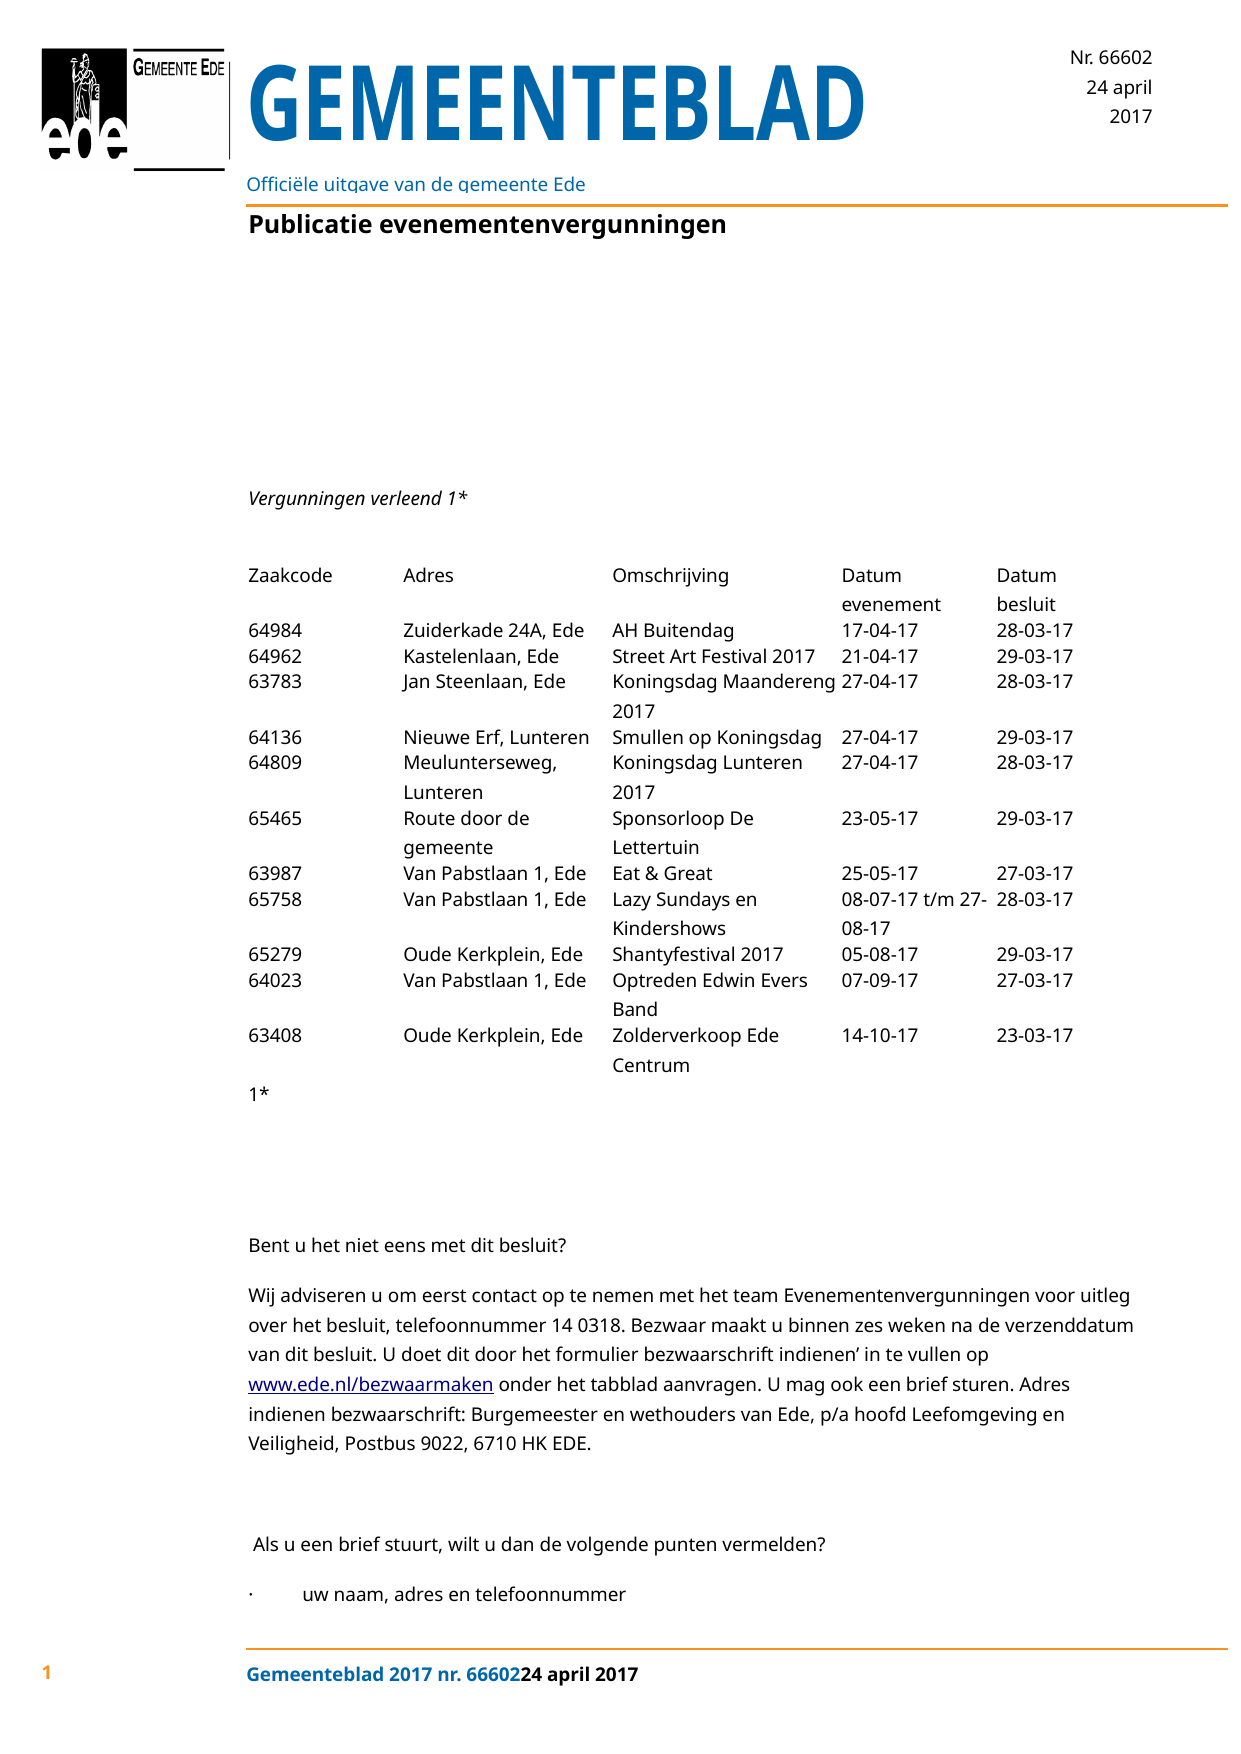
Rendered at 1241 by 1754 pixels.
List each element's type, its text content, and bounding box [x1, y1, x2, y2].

table_cell Zolderverkoop Ede Centrum [612, 1022, 841, 1078]
picture [41, 47, 231, 172]
table_cell Route door de gemeente [403, 805, 612, 860]
table_cell 29-03-17 [996, 724, 1152, 749]
table_cell 63408 [248, 1022, 403, 1078]
table_cell Van Pabstlaan 1, Ede [403, 860, 612, 886]
table_cell Oude Kerkplein, Ede [403, 941, 612, 967]
table_cell Nieuwe Erf, Lunteren [403, 724, 612, 749]
table_cell 63783 [248, 669, 403, 724]
text Publicatie evenementenvergunningen [248, 207, 1152, 241]
table_cell 27-04-17 [841, 724, 996, 749]
table_cell 27-04-17 [841, 669, 996, 724]
table_header Zaakcode [248, 562, 403, 617]
text Wij adviseren u om eerst contact op te nemen met het team Evenementenvergunningen voor uitleg over het besluit, telefoonnummer 14 0318. Bezwaar maakt u binnen zes weken na de verzenddatum van dit besluit. U doet dit door het formulier bezwaarschrift indienen’ in te vullen op www.ede.nl/bezwaarmaken onder het tabblad aanvragen. U mag ook een brief sturen. Adres indienen bezwaarschrift: Burgemeester en wethouders van Ede, p/a hoofd Leefomgeving en Veiligheid, Postbus 9022, 6710 HK EDE. [248, 1282, 1152, 1456]
table_cell AH Buitendag [612, 617, 841, 643]
text · uw naam, adres en telefoonnummer [248, 1582, 1152, 1607]
text Als u een brief stuurt, wilt u dan de volgende punten vermelden? [248, 1531, 1152, 1557]
table_cell 23-03-17 [996, 1022, 1152, 1078]
table_cell 29-03-17 [996, 941, 1152, 967]
table_cell 65279 [248, 941, 403, 967]
table_cell 65465 [248, 805, 403, 860]
table_cell 21-04-17 [841, 643, 996, 668]
table_cell 23-05-17 [841, 805, 996, 860]
text Bent u het niet eens met dit besluit? [248, 1232, 1152, 1258]
table_cell Van Pabstlaan 1, Ede [403, 967, 612, 1022]
table_cell 64984 [248, 617, 403, 643]
table_cell 08-07-17 t/m 27-08-17 [841, 886, 996, 941]
table_cell Lazy Sundays en Kindershows [612, 886, 841, 941]
table_cell 28-03-17 [996, 617, 1152, 643]
table_cell 28-03-17 [996, 750, 1152, 805]
table_cell 17-04-17 [841, 617, 996, 643]
table_cell 27-03-17 [996, 967, 1152, 1022]
table_cell Optreden Edwin Evers Band [612, 967, 841, 1022]
table_cell 27-03-17 [996, 860, 1152, 886]
text Vergunningen verleend 1* [248, 486, 1152, 511]
table_cell 64809 [248, 750, 403, 805]
table_cell 14-10-17 [841, 1022, 996, 1078]
table_cell Zuiderkade 24A, Ede [403, 617, 612, 643]
table_cell 63987 [248, 860, 403, 886]
table_header Adres [403, 562, 612, 617]
table_cell 28-03-17 [996, 669, 1152, 724]
table_cell 05-08-17 [841, 941, 996, 967]
table_cell Kastelenlaan, Ede [403, 643, 612, 668]
table_cell Eat & Great [612, 860, 841, 886]
table_cell 29-03-17 [996, 643, 1152, 668]
table_header Datum besluit [996, 562, 1152, 617]
table_cell Koningsdag Maandereng 2017 [612, 669, 841, 724]
table_cell Van Pabstlaan 1, Ede [403, 886, 612, 941]
table_cell Meulunterseweg, Lunteren [403, 750, 612, 805]
table_cell 27-04-17 [841, 750, 996, 805]
table_cell 64962 [248, 643, 403, 668]
table_cell Street Art Festival 2017 [612, 643, 841, 668]
table_cell 65758 [248, 886, 403, 941]
table_cell 07-09-17 [841, 967, 996, 1022]
table_cell 25-05-17 [841, 860, 996, 886]
table_cell 64023 [248, 967, 403, 1022]
table_cell Smullen op Koningsdag [612, 724, 841, 749]
table_header Omschrijving [612, 562, 841, 617]
text 1* [248, 1081, 1152, 1107]
table_cell 28-03-17 [996, 886, 1152, 941]
table_cell Shantyfestival 2017 [612, 941, 841, 967]
table_cell Sponsorloop De Lettertuin [612, 805, 841, 860]
table_cell 29-03-17 [996, 805, 1152, 860]
table_cell Jan Steenlaan, Ede [403, 669, 612, 724]
table_cell 64136 [248, 724, 403, 749]
table_cell Oude Kerkplein, Ede [403, 1022, 612, 1078]
table_cell Koningsdag Lunteren 2017 [612, 750, 841, 805]
table_header Datum evenement [841, 562, 996, 617]
